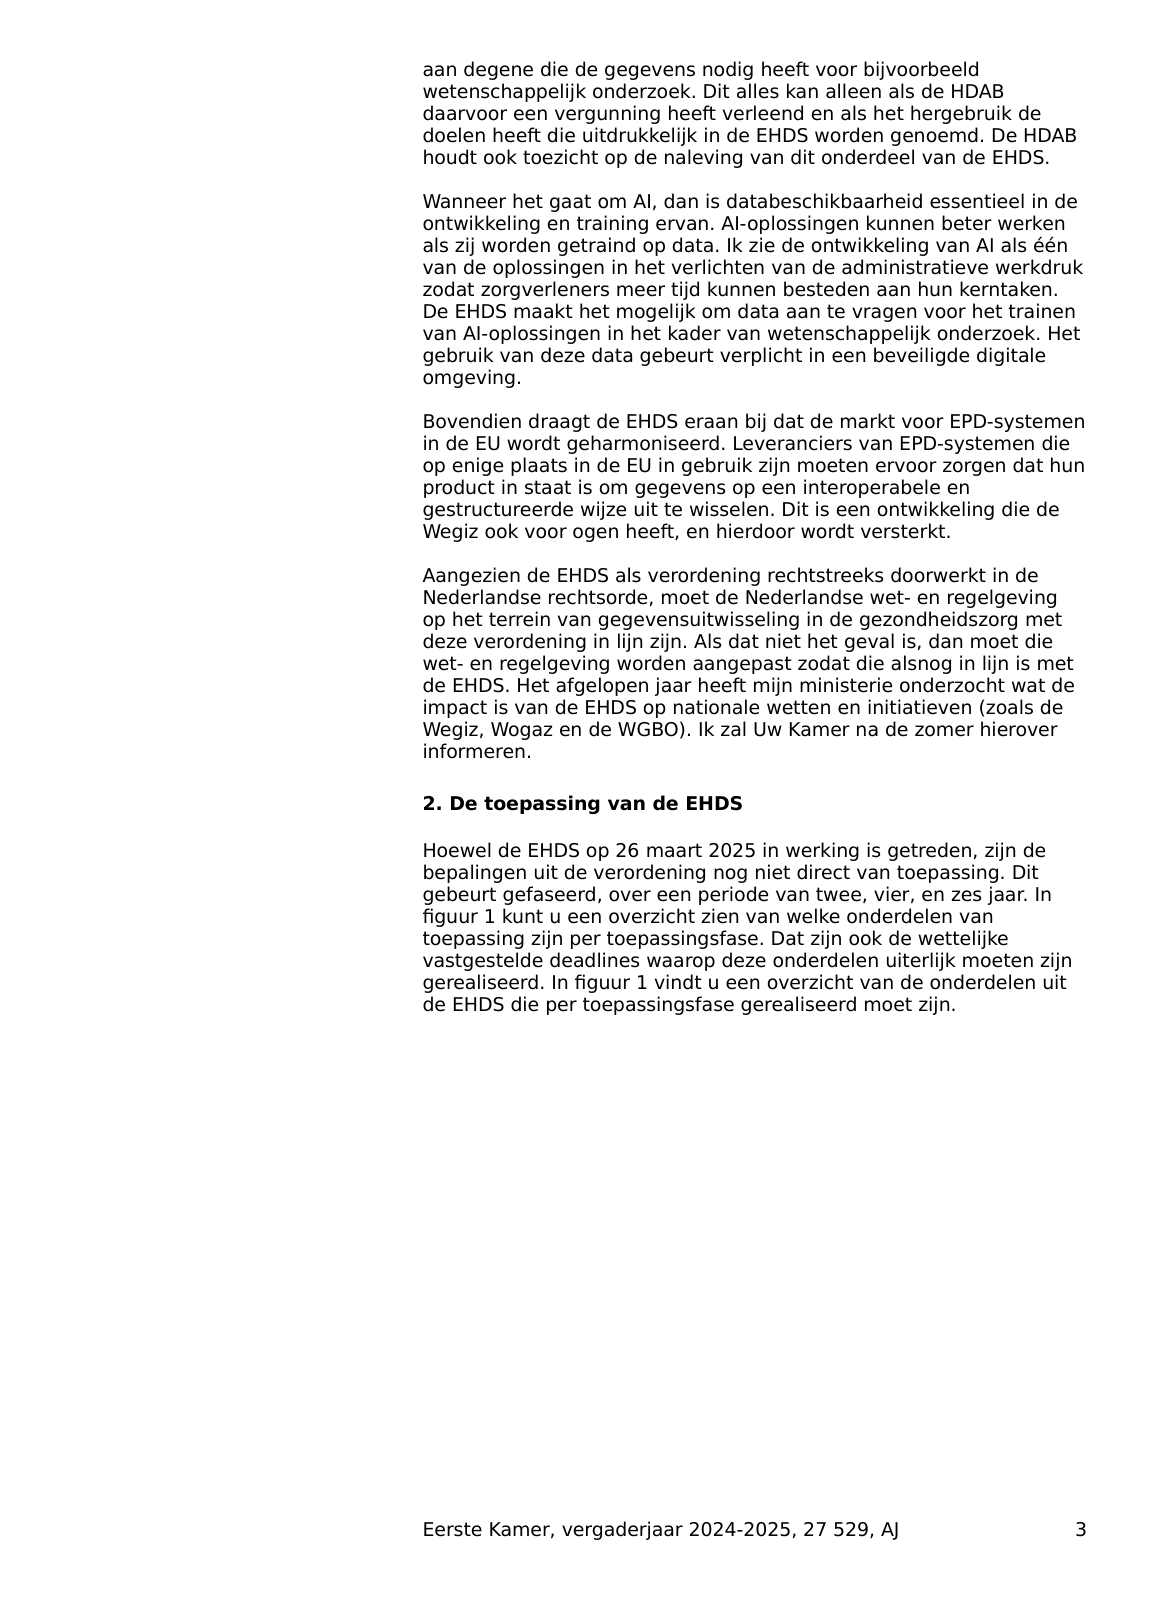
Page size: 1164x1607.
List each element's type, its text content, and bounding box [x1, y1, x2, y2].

text Wanneer het gaat om AI, dan is databeschikbaarheid essentieel in de ontwikkeling en training ervan. AI-oplossingen kunnen beter werken als zij worden getraind op data. Ik zie de ontwikkeling van AI als één van de oplossingen in het verlichten van de administratieve werkdruk zodat zorgverleners meer tijd kunnen besteden aan hun kerntaken. De EHDS maakt het mogelijk om data aan te vragen voor het trainen van AI-oplossingen in het kader van wetenschappelijk onderzoek. Het gebruik van deze data gebeurt verplicht in een beveiligde digitale omgeving. [422, 191, 1087, 389]
text Aangezien de EHDS als verordening rechtstreeks doorwerkt in de Nederlandse rechtsorde, moet de Nederlandse wet- en regelgeving op het terrein van gegevensuitwisseling in de gezondheidszorg met deze verordening in lijn zijn. Als dat niet het geval is, dan moet die wet- en regelgeving worden aangepast zodat die alsnog in lijn is met de EHDS. Het afgelopen jaar heeft mijn ministerie onderzocht wat de impact is van de EHDS op nationale wetten en initiatieven (zoals de Wegiz, Wogaz en de WGBO). Ik zal Uw Kamer na de zomer hierover informeren. [422, 565, 1087, 763]
subtitle 2. De toepassing van de EHDS [422, 793, 1087, 815]
text Hoewel de EHDS op 26 maart 2025 in werking is getreden, zijn de bepalingen uit de verordening nog niet direct van toepassing. Dit gebeurt gefaseerd, over een periode van twee, vier, en zes jaar. In figuur 1 kunt u een overzicht zien van welke onderdelen van toepassing zijn per toepassingsfase. Dat zijn ook de wettelijke vastgestelde deadlines waarop deze onderdelen uiterlijk moeten zijn gerealiseerd. In figuur 1 vindt u een overzicht van de onderdelen uit de EHDS die per toepassingsfase gerealiseerd moet zijn. [422, 840, 1087, 1016]
text aan degene die de gegevens nodig heeft voor bijvoorbeeld wetenschappelijk onderzoek. Dit alles kan alleen als de HDAB daarvoor een vergunning heeft verleend en als het hergebruik de doelen heeft die uitdrukkelijk in de EHDS worden genoemd. De HDAB houdt ook toezicht op de naleving van dit onderdeel van de EHDS. [422, 59, 1087, 169]
text Bovendien draagt de EHDS eraan bij dat de markt voor EPD-systemen in de EU wordt geharmoniseerd. Leveranciers van EPD-systemen die op enige plaats in de EU in gebruik zijn moeten ervoor zorgen dat hun product in staat is om gegevens op een interoperabele en gestructureerde wijze uit te wisselen. Dit is een ontwikkeling die de Wegiz ook voor ogen heeft, en hierdoor wordt versterkt. [422, 411, 1087, 543]
